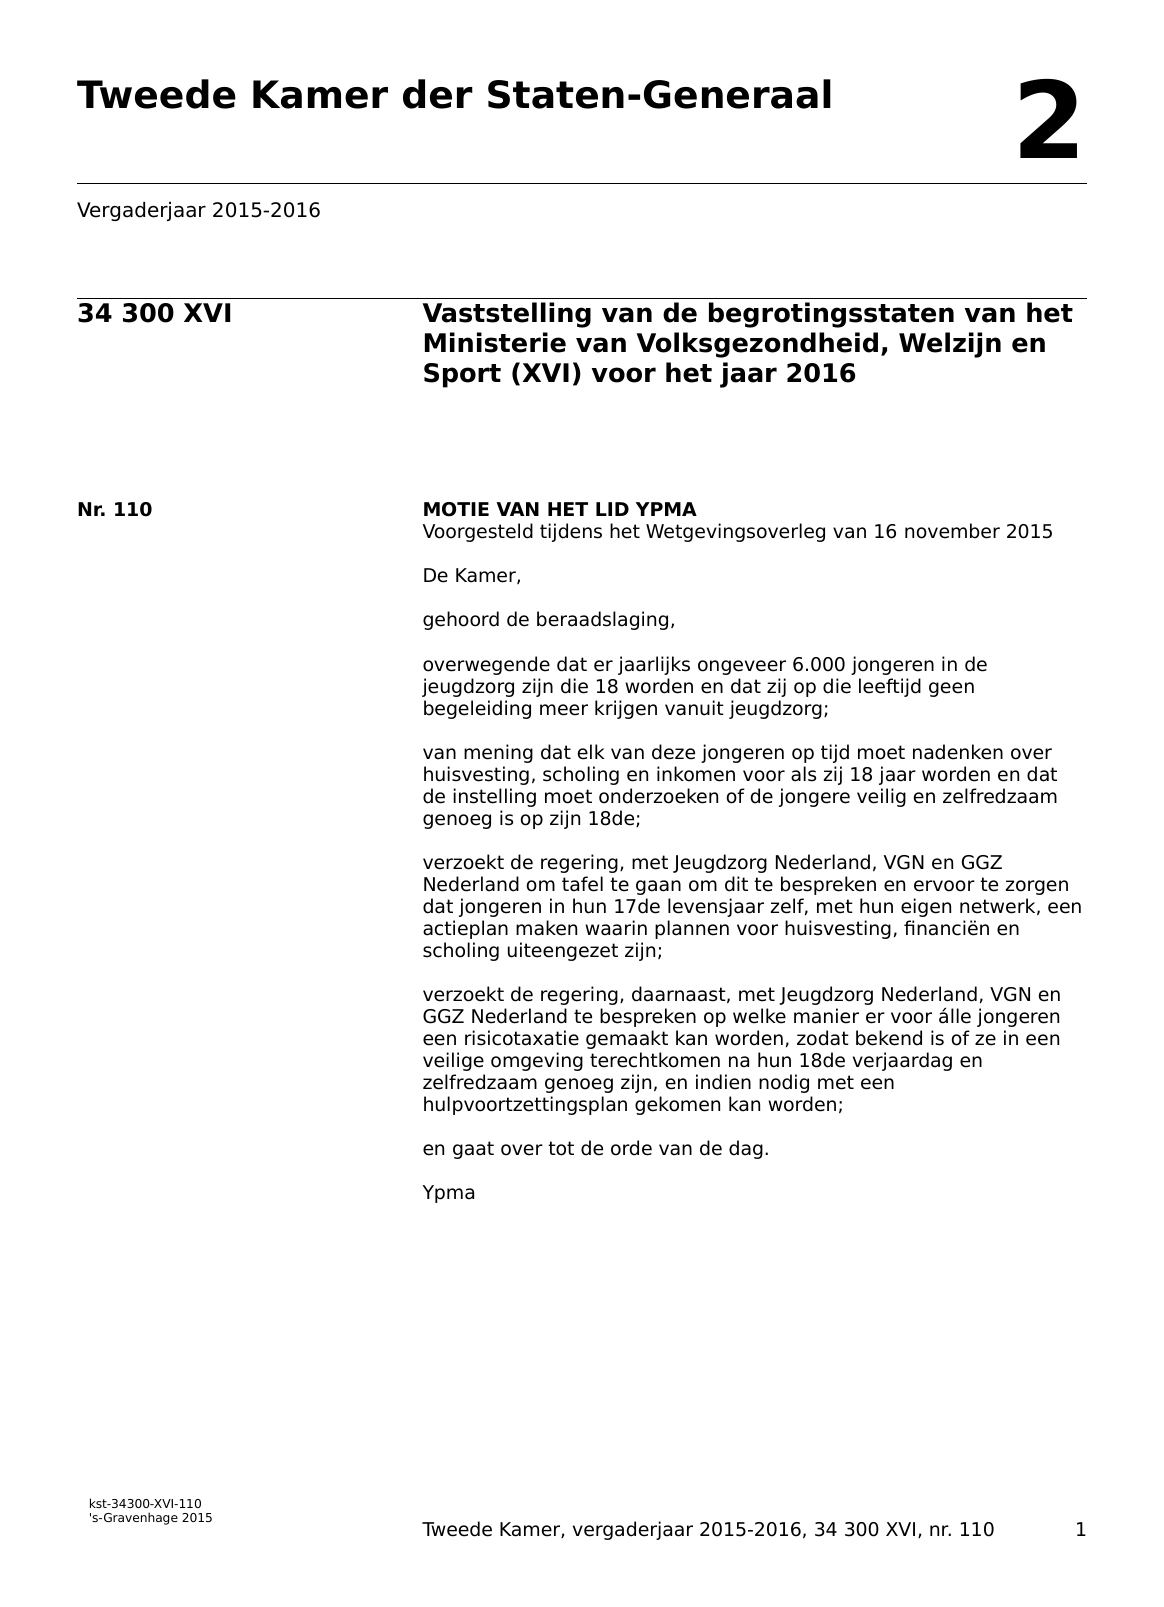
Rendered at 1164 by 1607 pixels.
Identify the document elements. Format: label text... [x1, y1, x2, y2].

text van mening dat elk van deze jongeren op tijd moet nadenken over huisvesting, scholing en inkomen voor als zij 18 jaar worden en dat de instelling moet onderzoeken of de jongere veilig en zelfredzaam genoeg is op zijn 18de; [422, 742, 1087, 829]
text overwegende dat er jaarlijks ongeveer 6.000 jongeren in de jeugdzorg zijn die 18 worden en dat zij op die leeftijd geen begeleiding meer krijgen vanuit jeugdzorg; [422, 653, 1087, 719]
text Ypma [422, 1182, 1087, 1204]
text kst-34300-XVI-110 [88, 1497, 323, 1511]
text verzoekt de regering, daarnaast, met Jeugdzorg Nederland, VGN en GGZ Nederland te bespreken op welke manier er voor álle jongeren een risicotaxatie gemaakt kan worden, zodat bekend is of ze in een veilige omgeving terechtkomen na hun 18de verjaardag en zelfredzaam genoeg zijn, en indien nodig met een hulpvoortzettingsplan gekomen kan worden; [422, 984, 1087, 1116]
text en gaat over tot de orde van de dag. [422, 1138, 1087, 1160]
subtitle 34 300 XVI Vaststelling van de begrotingsstaten van het Ministerie van Volksgezondheid, Welzijn en Sport (XVI) voor het jaar 2016 [77, 299, 1087, 388]
table_header Tweede Kamer der Staten-Generaal [77, 59, 886, 183]
table_header 2 [886, 59, 1087, 183]
text 's-Gravenhage 2015 [88, 1511, 323, 1525]
text verzoekt de regering, met Jeugdzorg Nederland, VGN en GGZ Nederland om tafel te gaan om dit te bespreken en ervoor te zorgen dat jongeren in hun 17de levensjaar zelf, met hun eigen netwerk, een actieplan maken waarin plannen voor huisvesting, financiën en scholing uiteengezet zijn; [422, 852, 1087, 962]
text Voorgesteld tijdens het Wetgevingsoverleg van 16 november 2015 [422, 521, 1087, 543]
text gehoord de beraadslaging, [422, 609, 1087, 631]
table_cell Vergaderjaar 2015-2016 [77, 184, 1087, 298]
subtitle Nr. 110 MOTIE VAN HET LID YPMA [77, 499, 1087, 521]
text De Kamer, [422, 565, 1087, 587]
